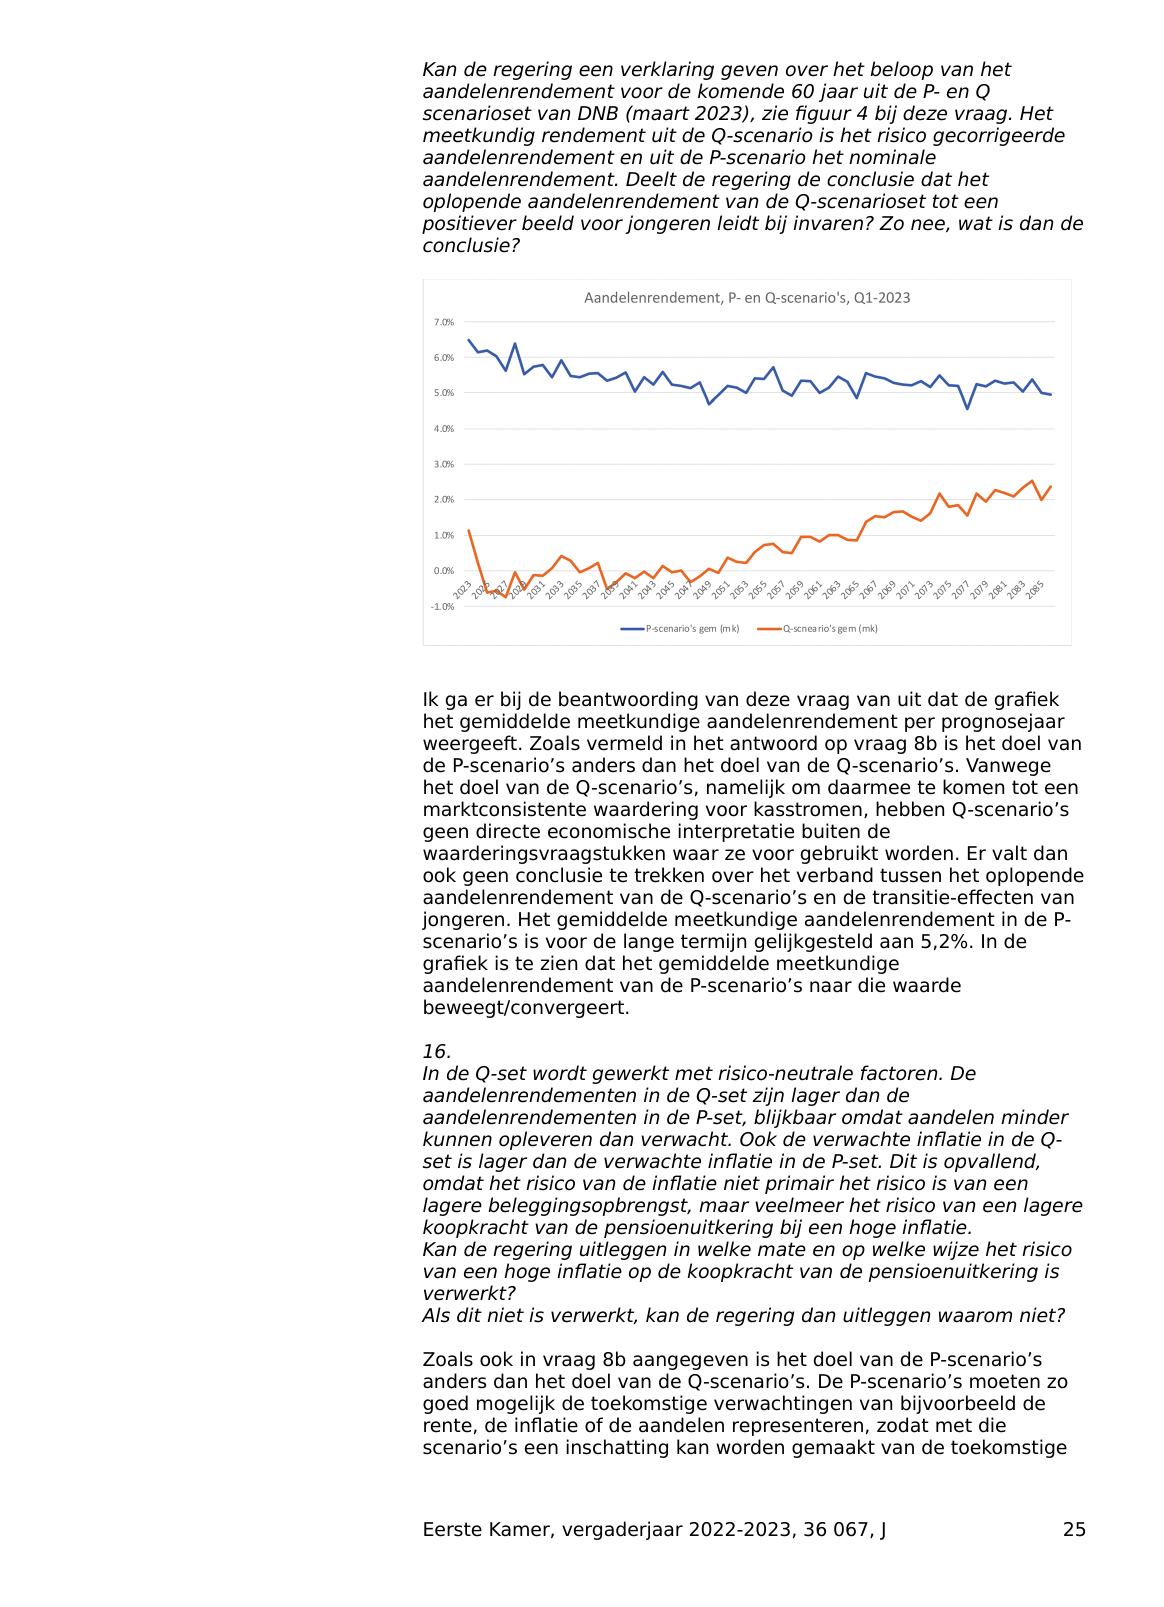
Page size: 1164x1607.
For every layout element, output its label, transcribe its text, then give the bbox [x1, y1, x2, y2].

text Ik ga er bij de beantwoording van deze vraag van uit dat de grafiek het gemiddelde meetkundige aandelenrendement per prognosejaar weergeeft. Zoals vermeld in het antwoord op vraag 8b is het doel van de P-scenario’s anders dan het doel van de Q-scenario’s. Vanwege het doel van de Q-scenario’s, namelijk om daarmee te komen tot een marktconsistente waardering voor kasstromen, hebben Q-scenario’s geen directe economische interpretatie buiten de waarderingsvraagstukken waar ze voor gebruikt worden. Er valt dan ook geen conclusie te trekken over het verband tussen het oplopende aandelenrendement van de Q-scenario’s en de transitie-effecten van jongeren. Het gemiddelde meetkundige aandelenrendement in de P-scenario’s is voor de lange termijn gelijkgesteld aan 5,2%. In de grafiek is te zien dat het gemiddelde meetkundige aandelenrendement van de P-scenario’s naar die waarde beweegt/convergeert. [422, 689, 1087, 1019]
text Zoals ook in vraag 8b aangegeven is het doel van de P-scenario’s anders dan het doel van de Q-scenario’s. De P-scenario’s moeten zo goed mogelijk de toekomstige verwachtingen van bijvoorbeeld de rente, de inflatie of de aandelen representeren, zodat met die scenario’s een inschatting kan worden gemaakt van de toekomstige [422, 1349, 1087, 1459]
text Kan de regering uitleggen in welke mate en op welke wijze het risico van een hoge inflatie op de koopkracht van de pensioenuitkering is verwerkt? [422, 1239, 1087, 1305]
text Kan de regering een verklaring geven over het beloop van het aandelenrendement voor de komende 60 jaar uit de P- en Q scenarioset van DNB (maart 2023), zie figuur 4 bij deze vraag. Het meetkundig rendement uit de Q-scenario is het risico gecorrigeerde aandelenrendement en uit de P-scenario het nominale aandelenrendement. Deelt de regering de conclusie dat het oplopende aandelenrendement van de Q-scenarioset tot een positiever beeld voor jongeren leidt bij invaren? Zo nee, wat is dan de conclusie? [422, 59, 1087, 257]
text In de Q-set wordt gewerkt met risico-neutrale factoren. De aandelenrendementen in de Q-set zijn lager dan de aandelenrendementen in de P-set, blijkbaar omdat aandelen minder kunnen opleveren dan verwacht. Ook de verwachte inflatie in de Q-set is lager dan de verwachte inflatie in de P-set. Dit is opvallend, omdat het risico van de inflatie niet primair het risico is van een lagere beleggingsopbrengst, maar veelmeer het risico van een lagere koopkracht van de pensioenuitkering bij een hoge inflatie. [422, 1063, 1087, 1239]
text Als dit niet is verwerkt, kan de regering dan uitleggen waarom niet? [422, 1305, 1087, 1327]
picture [422, 279, 1072, 646]
text 16. [422, 1041, 1087, 1063]
